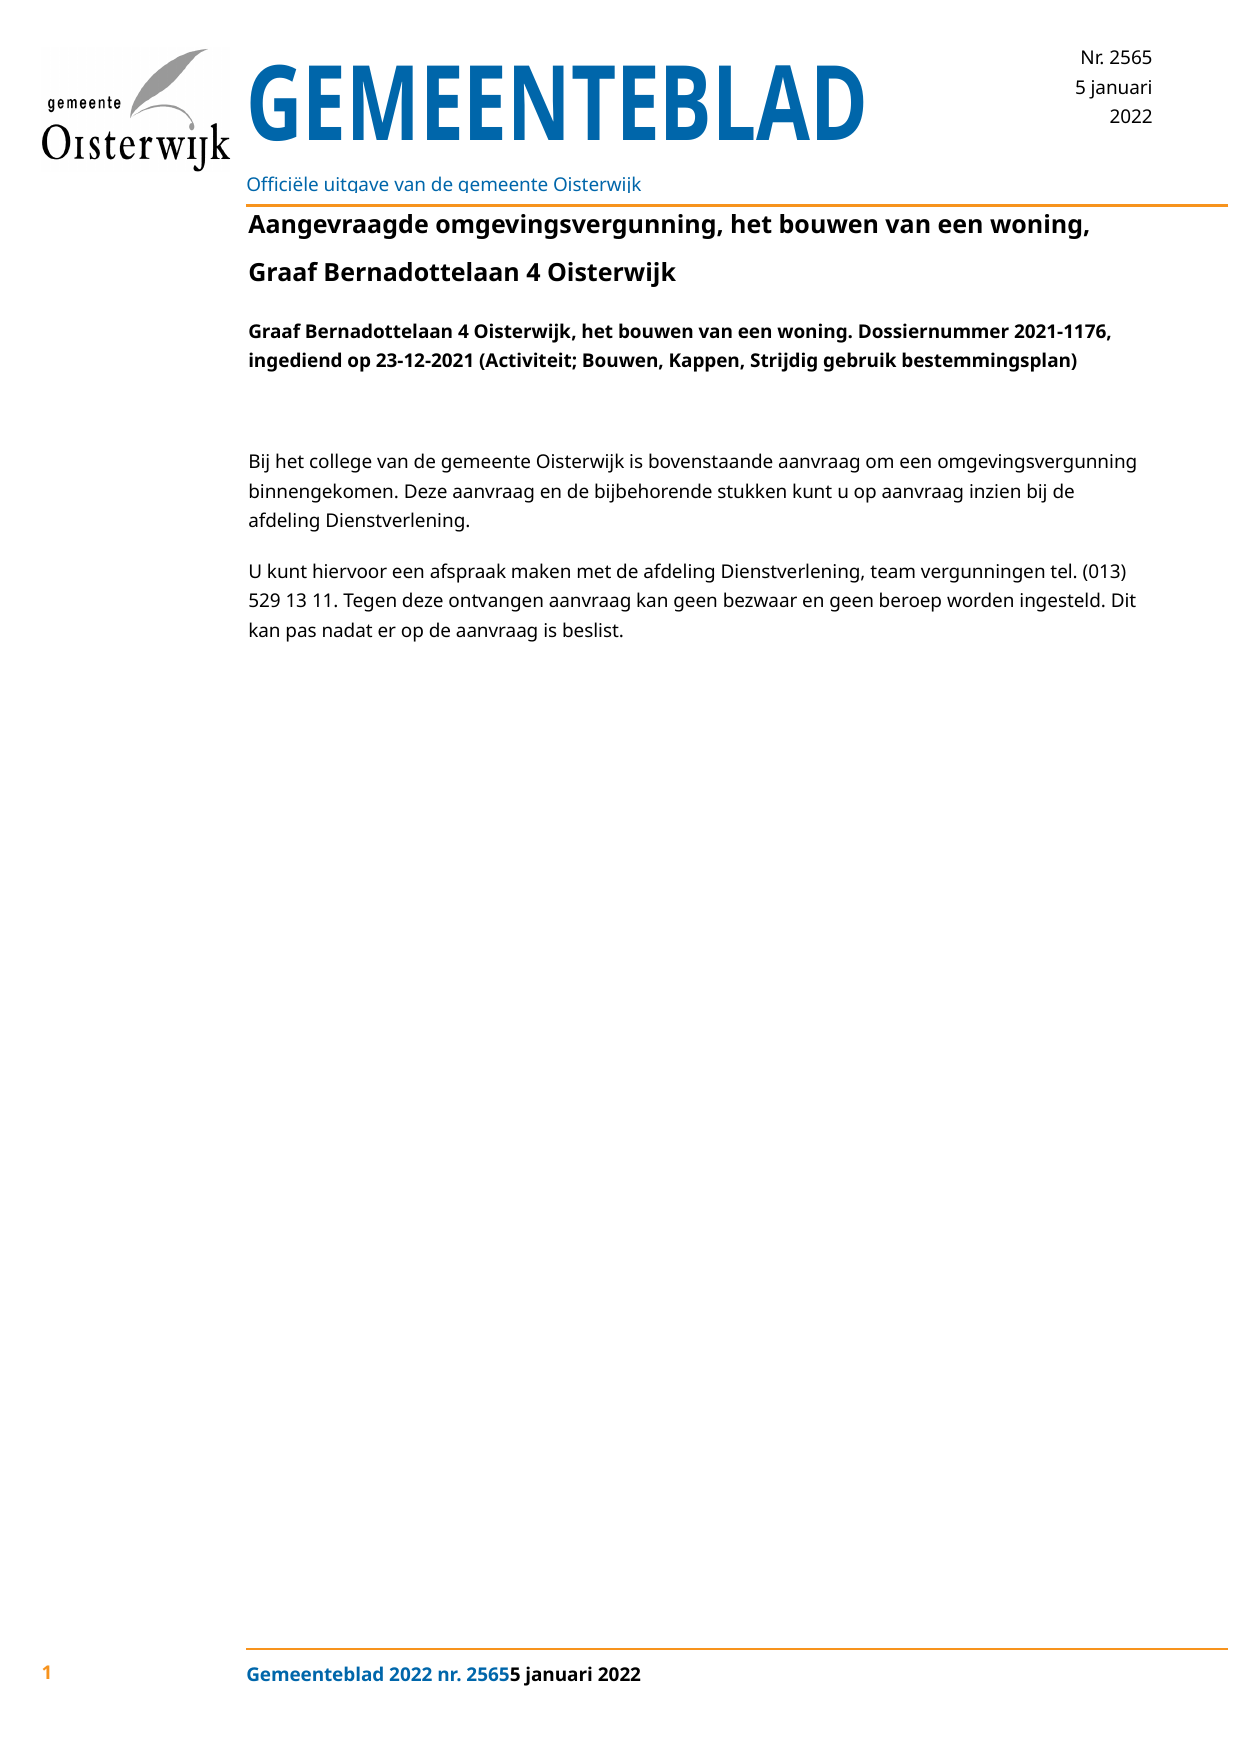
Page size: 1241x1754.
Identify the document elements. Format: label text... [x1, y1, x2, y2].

picture [41, 47, 231, 172]
text U kunt hiervoor een afspraak maken met de afdeling Dienstverlening, team vergunningen tel. (013) 529 13 11. Tegen deze ontvangen aanvraag kan geen bezwaar en geen beroep worden ingesteld. Dit kan pas nadat er op de aanvraag is beslist. [248, 558, 1152, 643]
text Aangevraagde omgevingsvergunning, het bouwen van een woning, Graaf Bernadottelaan 4 Oisterwijk [248, 207, 1152, 288]
text Graaf Bernadottelaan 4 Oisterwijk, het bouwen van een woning. Dossiernummer 2021-1176, ingediend op 23-12-2021 (Activiteit; Bouwen, Kappen, Strijdig gebruik bestemmingsplan) [248, 318, 1152, 373]
text Bij het college van de gemeente Oisterwijk is bovenstaande aanvraag om een omgevingsvergunning binnengekomen. Deze aanvraag en de bijbehorende stukken kunt u op aanvraag inzien bij de afdeling Dienstverlening. [248, 448, 1152, 533]
